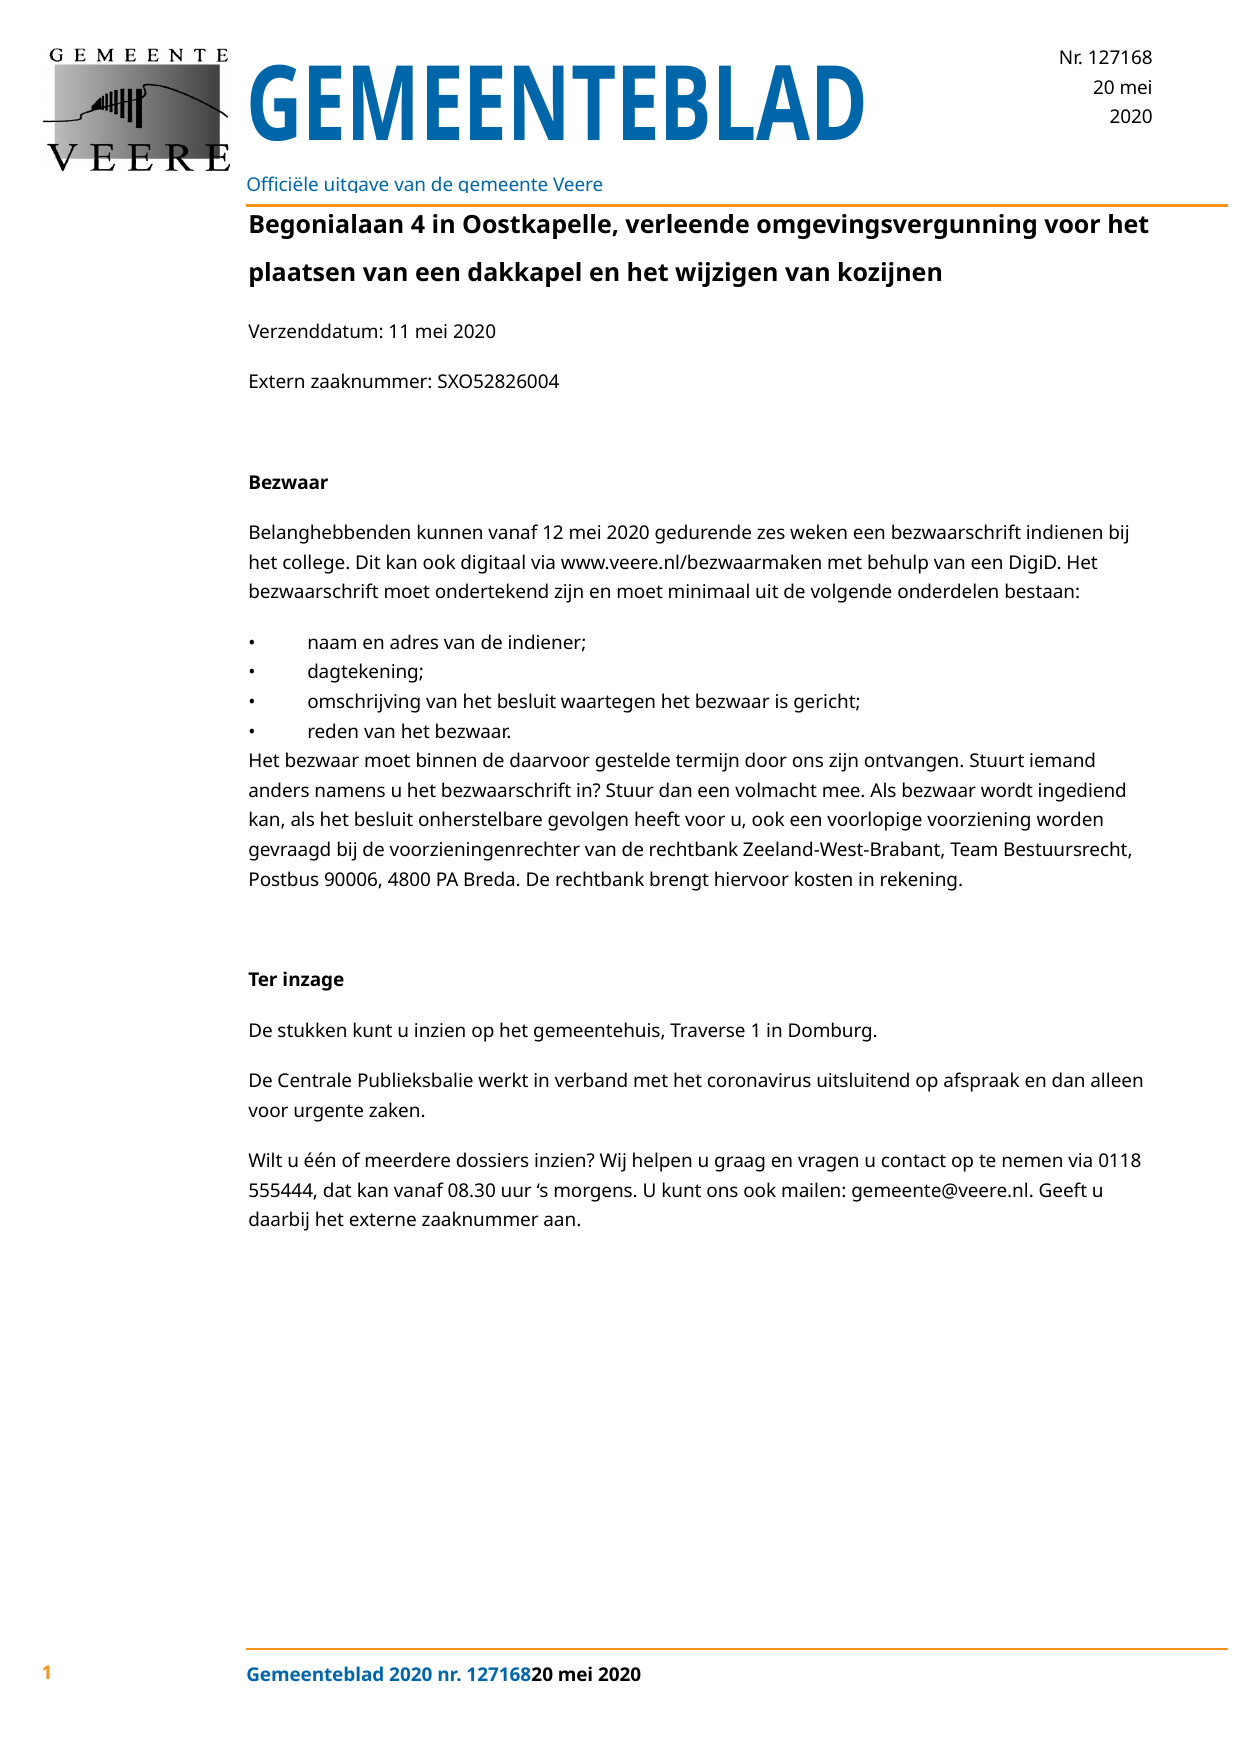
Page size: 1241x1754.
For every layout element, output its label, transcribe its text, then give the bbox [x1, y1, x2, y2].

list omschrijving van het besluit waartegen het bezwaar is gericht; [248, 688, 1152, 714]
text De Centrale Publieksbalie werkt in verband met het coronavirus uitsluitend op afspraak en dan alleen voor urgente zaken. [248, 1067, 1152, 1123]
text Belanghebbenden kunnen vanaf 12 mei 2020 gedurende zes weken een bezwaarschrift indienen bij het college. Dit kan ook digitaal via www.veere.nl/bezwaarmaken met behulp van een DigiD. Het bezwaarschrift moet ondertekend zijn en moet minimaal uit de volgende onderdelen bestaan: [248, 519, 1152, 604]
picture [41, 47, 231, 172]
list reden van het bezwaar. [248, 718, 1152, 744]
text Begonialaan 4 in Oostkapelle, verleende omgevingsvergunning voor het plaatsen van een dakkapel en het wijzigen van kozijnen [248, 207, 1152, 288]
list dagtekening; [248, 659, 1152, 684]
text Verzenddatum: 11 mei 2020 [248, 318, 1152, 344]
text Ter inzage [248, 967, 1152, 992]
text Het bezwaar moet binnen de daarvoor gestelde termijn door ons zijn ontvangen. Stuurt iemand anders namens u het bezwaarschrift in? Stuur dan een volmacht mee. Als bezwaar wordt ingediend kan, als het besluit onherstelbare gevolgen heeft voor u, ook een voorlopige voorziening worden gevraagd bij de voorzieningenrechter van de rechtbank Zeeland-West-Brabant, Team Bestuursrecht, Postbus 90006, 4800 PA Breda. De rechtbank brengt hiervoor kosten in rekening. [248, 747, 1152, 892]
text Wilt u één of meerdere dossiers inzien? Wij helpen u graag en vragen u contact op te nemen via 0118 555444, dat kan vanaf 08.30 uur ‘s morgens. U kunt ons ook mailen: gemeente@veere.nl. Geeft u daarbij het externe zaaknummer aan. [248, 1147, 1152, 1232]
text Extern zaaknummer: SXO52826004 [248, 368, 1152, 394]
list naam en adres van de indiener; [248, 629, 1152, 655]
text De stukken kunt u inzien op het gemeentehuis, Traverse 1 in Domburg. [248, 1017, 1152, 1043]
text Bezwaar [248, 469, 1152, 495]
